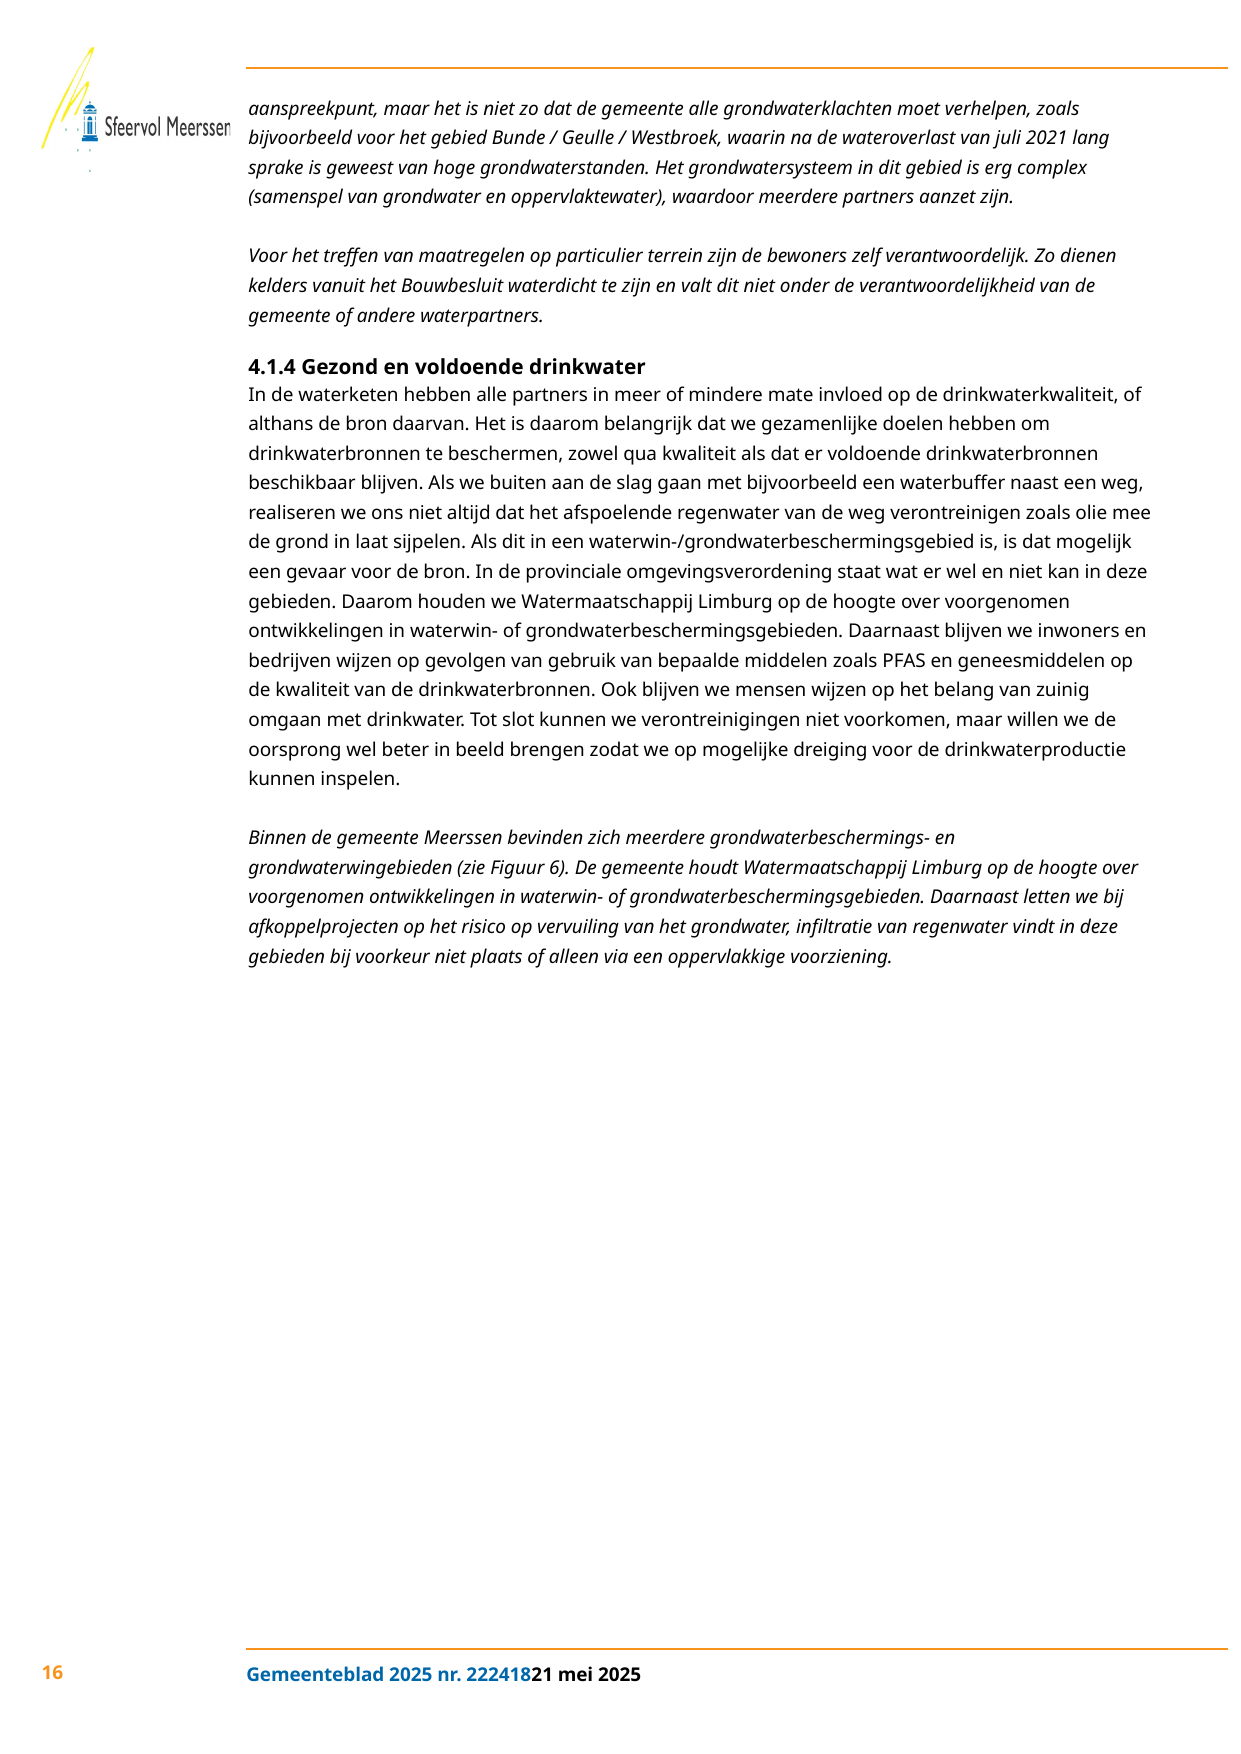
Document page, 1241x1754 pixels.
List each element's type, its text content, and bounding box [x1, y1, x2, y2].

text Voor het treffen van maatregelen op particulier terrein zijn de bewoners zelf verantwoordelijk. Zo dienen kelders vanuit het Bouwbesluit waterdicht te zijn en valt dit niet onder de verantwoordelijkheid van de gemeente of andere waterpartners. [248, 243, 1152, 328]
picture [41, 47, 231, 172]
text Binnen de gemeente Meerssen bevinden zich meerdere grondwaterbeschermings- en grondwaterwingebieden (zie Figuur 6). De gemeente houdt Watermaatschappij Limburg op de hoogte over voorgenomen ontwikkelingen in waterwin- of grondwaterbeschermingsgebieden. Daarnaast letten we bij afkoppelprojecten op het risico op vervuiling van het grondwater, infiltratie van regenwater vindt in deze gebieden bij voorkeur niet plaats of alleen via een oppervlakkige voorziening. [248, 824, 1152, 968]
text 4.1.4 Gezond en voldoende drinkwater [248, 352, 1152, 381]
text In de waterketen hebben alle partners in meer of mindere mate invloed op de drinkwaterkwaliteit, of althans de bron daarvan. Het is daarom belangrijk dat we gezamenlijke doelen hebben om drinkwaterbronnen te beschermen, zowel qua kwaliteit als dat er voldoende drinkwaterbronnen beschikbaar blijven. Als we buiten aan de slag gaan met bijvoorbeeld een waterbuffer naast een weg, realiseren we ons niet altijd dat het afspoelende regenwater van de weg verontreinigen zoals olie mee de grond in laat sijpelen. Als dit in een waterwin-/grondwaterbeschermingsgebied is, is dat mogelijk een gevaar voor de bron. In de provinciale omgevingsverordening staat wat er wel en niet kan in deze gebieden. Daarom houden we Watermaatschappij Limburg op de hoogte over voorgenomen ontwikkelingen in waterwin- of grondwaterbeschermingsgebieden. Daarnaast blijven we inwoners en bedrijven wijzen op gevolgen van gebruik van bepaalde middelen zoals PFAS en geneesmiddelen op de kwaliteit van de drinkwaterbronnen. Ook blijven we mensen wijzen op het belang van zuinig omgaan met drinkwater. Tot slot kunnen we verontreinigingen niet voorkomen, maar willen we de oorsprong wel beter in beeld brengen zodat we op mogelijke dreiging voor de drinkwaterproductie kunnen inspelen. [248, 381, 1152, 791]
text aanspreekpunt, maar het is niet zo dat de gemeente alle grondwaterklachten moet verhelpen, zoals bijvoorbeeld voor het gebied Bunde / Geulle / Westbroek, waarin na de wateroverlast van juli 2021 lang sprake is geweest van hoge grondwaterstanden. Het grondwatersysteem in dit gebied is erg complex (samenspel van grondwater en oppervlaktewater), waardoor meerdere partners aanzet zijn. [248, 95, 1152, 209]
